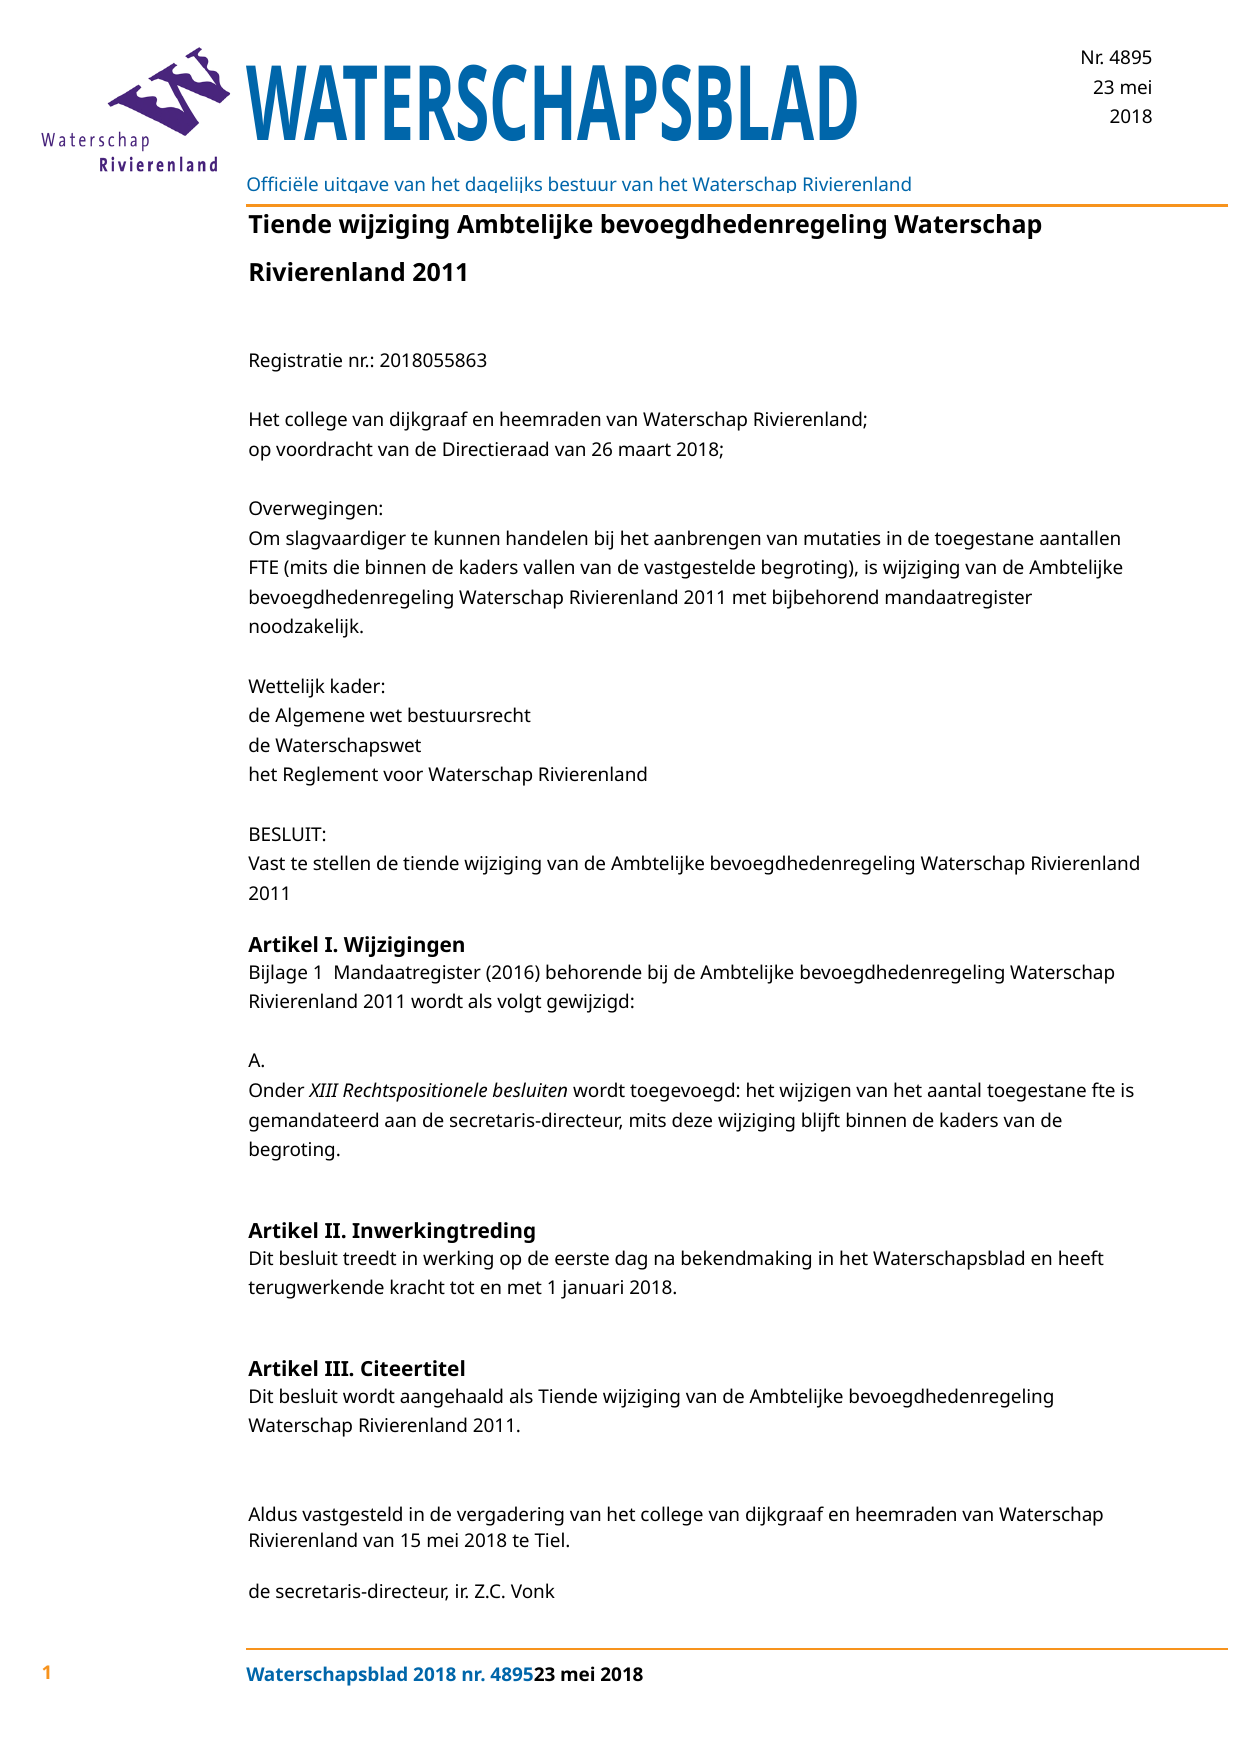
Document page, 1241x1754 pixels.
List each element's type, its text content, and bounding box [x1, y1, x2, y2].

text Om slagvaardiger te kunnen handelen bij het aanbrengen van mutaties in de toegestane aantallen FTE (mits die binnen de kaders vallen van de vastgestelde begroting), is wijziging van de Ambtelijke bevoegdhedenregeling Waterschap Rivierenland 2011 met bijbehorend mandaatregister noodzakelijk. [248, 525, 1152, 639]
text de secretaris-directeur, ir. Z.C. Vonk [248, 1578, 1152, 1604]
picture [41, 47, 231, 172]
text de Waterschapswet [248, 732, 1152, 758]
text op voordracht van de Directieraad van 26 maart 2018; [248, 436, 1152, 462]
text Vast te stellen de tiende wijziging van de Ambtelijke bevoegdhedenregeling Waterschap Rivierenland 2011 [248, 850, 1152, 906]
text A. [248, 1048, 1152, 1073]
text Onder XIII Rechtspositionele besluiten wordt toegevoegd: het wijzigen van het aantal toegestane fte is gemandateerd aan de secretaris-directeur, mits deze wijziging blijft binnen de kaders van de begroting. [248, 1077, 1152, 1162]
text Artikel I. Wijzigingen [248, 930, 1152, 959]
text Registratie nr.: 2018055863 [248, 347, 1152, 373]
text Aldus vastgesteld in de vergadering van het college van dijkgraaf en heemraden van Waterschap Rivierenland van 15 mei 2018 te Tiel. [248, 1501, 1152, 1553]
text het Reglement voor Waterschap Rivierenland [248, 762, 1152, 787]
text de Algemene wet bestuursrecht [248, 702, 1152, 728]
text Artikel II. Inwerkingtreding [248, 1216, 1152, 1245]
text Bijlage 1 Mandaatregister (2016) behorende bij de Ambtelijke bevoegdhedenregeling Waterschap Rivierenland 2011 wordt als volgt gewijzigd: [248, 959, 1152, 1014]
text Tiende wijziging Ambtelijke bevoegdhedenregeling Waterschap Rivierenland 2011 [248, 207, 1152, 288]
text Overwegingen: [248, 495, 1152, 521]
text BESLUIT: [248, 821, 1152, 847]
text Dit besluit wordt aangehaald als Tiende wijziging van de Ambtelijke bevoegdhedenregeling Waterschap Rivierenland 2011. [248, 1383, 1152, 1438]
text Artikel III. Citeertitel [248, 1354, 1152, 1383]
text Het college van dijkgraaf en heemraden van Waterschap Rivierenland; [248, 407, 1152, 432]
text Dit besluit treedt in werking op de eerste dag na bekendmaking in het Waterschapsblad en heeft terugwerkende kracht tot en met 1 januari 2018. [248, 1245, 1152, 1300]
text Wettelijk kader: [248, 673, 1152, 699]
